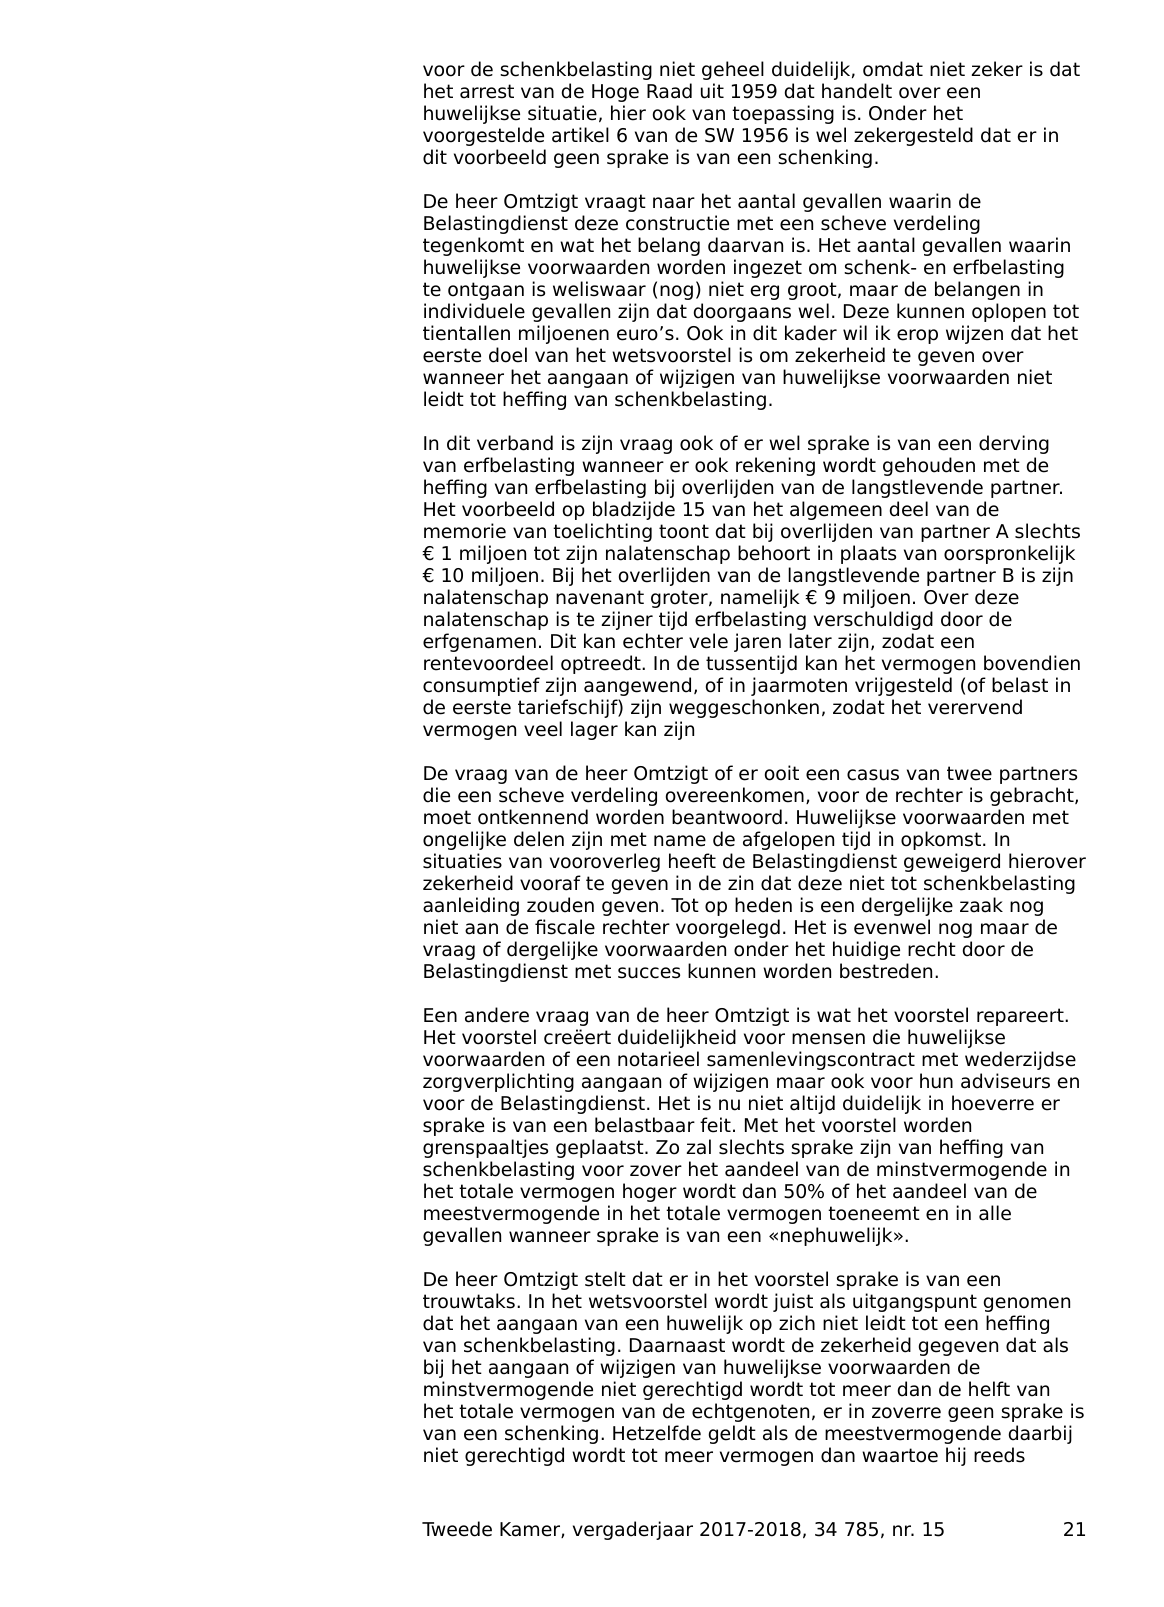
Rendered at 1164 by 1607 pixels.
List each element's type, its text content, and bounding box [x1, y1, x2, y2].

text De heer Omtzigt stelt dat er in het voorstel sprake is van een trouwtaks. In het wetsvoorstel wordt juist als uitgangspunt genomen dat het aangaan van een huwelijk op zich niet leidt tot een heffing van schenkbelasting. Daarnaast wordt de zekerheid gegeven dat als bij het aangaan of wijzigen van huwelijkse voorwaarden de minstvermogende niet gerechtigd wordt tot meer dan de helft van het totale vermogen van de echtgenoten, er in zoverre geen sprake is van een schenking. Hetzelfde geldt als de meestvermogende daarbij niet gerechtigd wordt tot meer vermogen dan waartoe hij reeds [422, 1269, 1087, 1467]
text In dit verband is zijn vraag ook of er wel sprake is van een derving van erfbelasting wanneer er ook rekening wordt gehouden met de heffing van erfbelasting bij overlijden van de langstlevende partner. Het voorbeeld op bladzijde 15 van het algemeen deel van de memorie van toelichting toont dat bij overlijden van partner A slechts € 1 miljoen tot zijn nalatenschap behoort in plaats van oorspronkelijk € 10 miljoen. Bij het overlijden van de langstlevende partner B is zijn nalatenschap navenant groter, namelijk € 9 miljoen. Over deze nalatenschap is te zijner tijd erfbelasting verschuldigd door de erfgenamen. Dit kan echter vele jaren later zijn, zodat een rentevoordeel optreedt. In de tussentijd kan het vermogen bovendien consumptief zijn aangewend, of in jaarmoten vrijgesteld (of belast in de eerste tariefschijf) zijn weggeschonken, zodat het verervend vermogen veel lager kan zijn [422, 433, 1087, 741]
text De heer Omtzigt vraagt naar het aantal gevallen waarin de Belastingdienst deze constructie met een scheve verdeling tegenkomt en wat het belang daarvan is. Het aantal gevallen waarin huwelijkse voorwaarden worden ingezet om schenk- en erfbelasting te ontgaan is weliswaar (nog) niet erg groot, maar de belangen in individuele gevallen zijn dat doorgaans wel. Deze kunnen oplopen tot tientallen miljoenen euro’s. Ook in dit kader wil ik erop wijzen dat het eerste doel van het wetsvoorstel is om zekerheid te geven over wanneer het aangaan of wijzigen van huwelijkse voorwaarden niet leidt tot heffing van schenkbelasting. [422, 191, 1087, 411]
text Een andere vraag van de heer Omtzigt is wat het voorstel repareert. Het voorstel creëert duidelijkheid voor mensen die huwelijkse voorwaarden of een notarieel samenlevingscontract met wederzijdse zorgverplichting aangaan of wijzigen maar ook voor hun adviseurs en voor de Belastingdienst. Het is nu niet altijd duidelijk in hoeverre er sprake is van een belastbaar feit. Met het voorstel worden grenspaaltjes geplaatst. Zo zal slechts sprake zijn van heffing van schenkbelasting voor zover het aandeel van de minstvermogende in het totale vermogen hoger wordt dan 50% of het aandeel van de meestvermogende in het totale vermogen toeneemt en in alle gevallen wanneer sprake is van een «nephuwelijk». [422, 1005, 1087, 1247]
text voor de schenkbelasting niet geheel duidelijk, omdat niet zeker is dat het arrest van de Hoge Raad uit 1959 dat handelt over een huwelijkse situatie, hier ook van toepassing is. Onder het voorgestelde artikel 6 van de SW 1956 is wel zekergesteld dat er in dit voorbeeld geen sprake is van een schenking. [422, 59, 1087, 169]
text De vraag van de heer Omtzigt of er ooit een casus van twee partners die een scheve verdeling overeenkomen, voor de rechter is gebracht, moet ontkennend worden beantwoord. Huwelijkse voorwaarden met ongelijke delen zijn met name de afgelopen tijd in opkomst. In situaties van vooroverleg heeft de Belastingdienst geweigerd hierover zekerheid vooraf te geven in de zin dat deze niet tot schenkbelasting aanleiding zouden geven. Tot op heden is een dergelijke zaak nog niet aan de fiscale rechter voorgelegd. Het is evenwel nog maar de vraag of dergelijke voorwaarden onder het huidige recht door de Belastingdienst met succes kunnen worden bestreden. [422, 763, 1087, 983]
